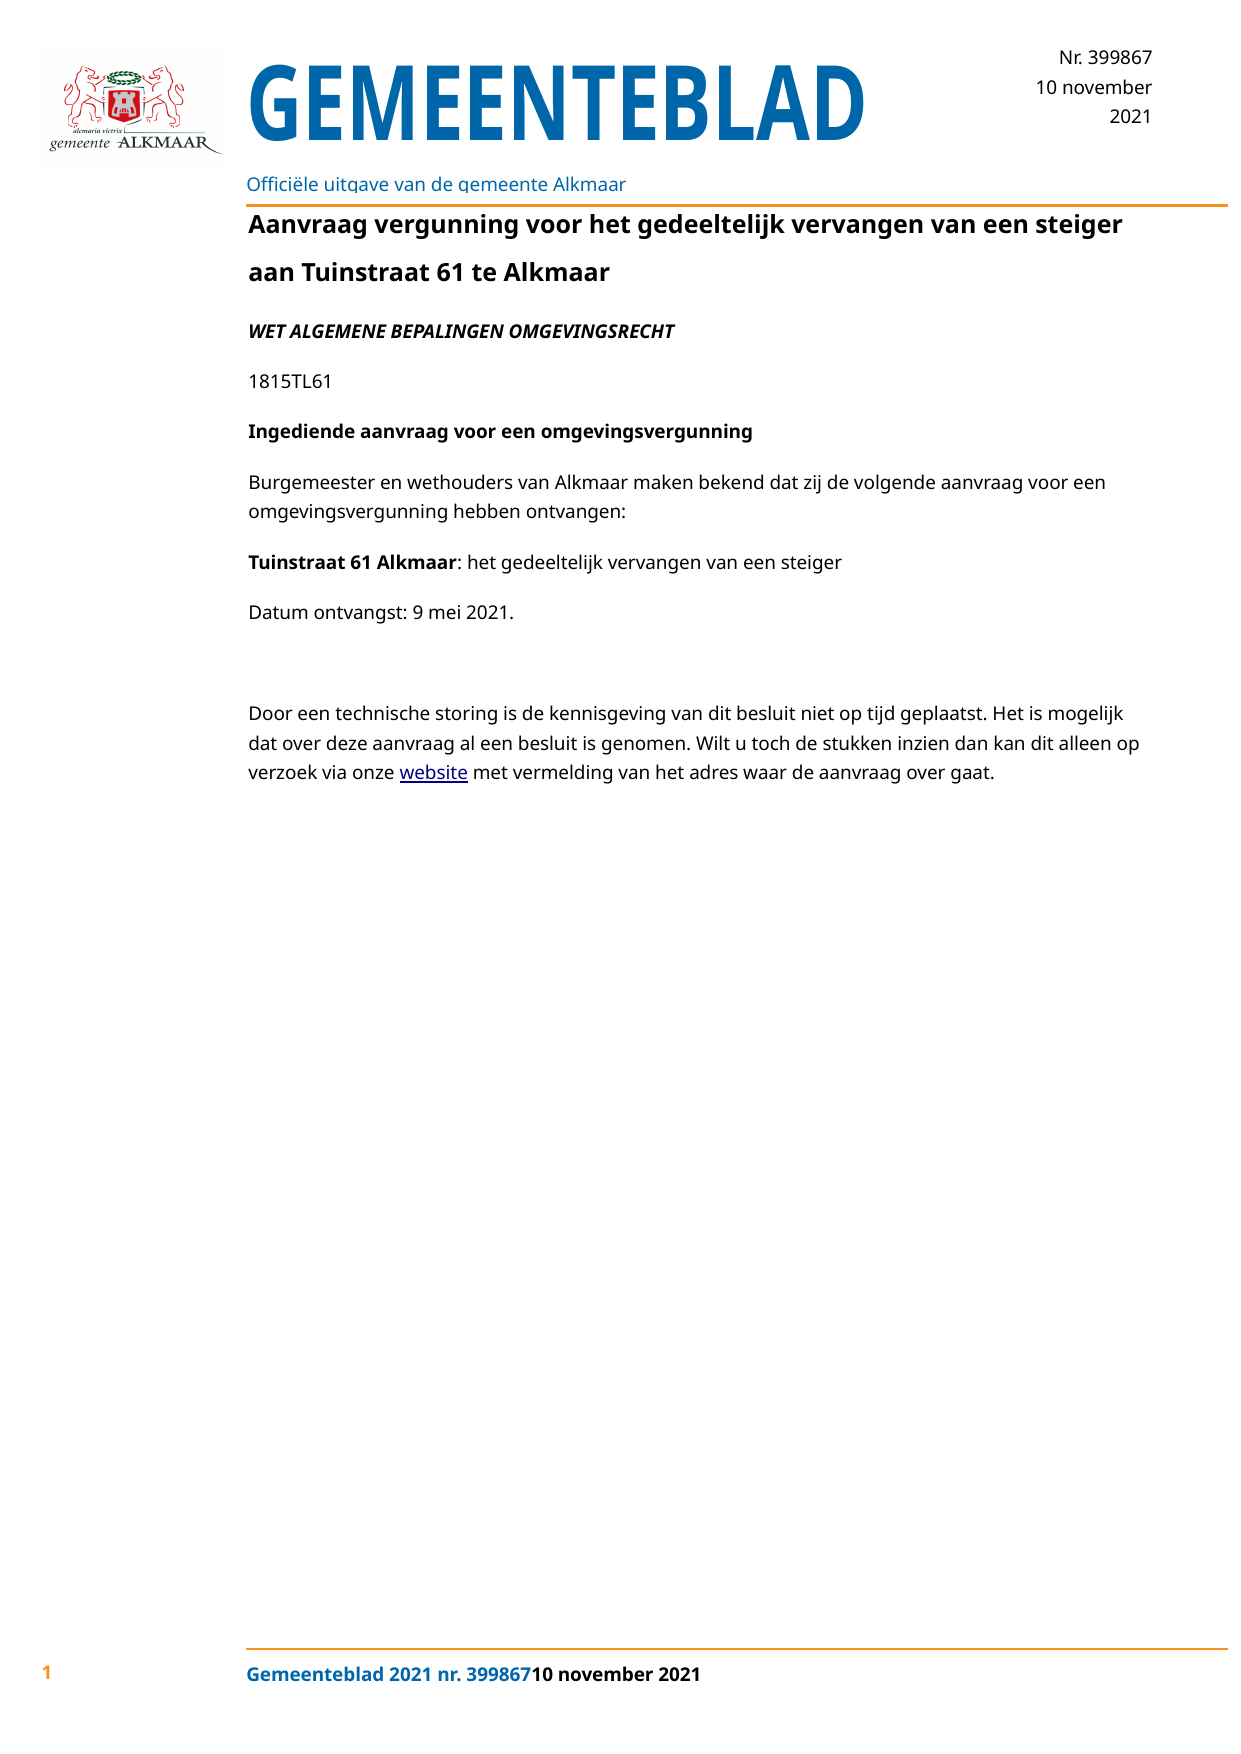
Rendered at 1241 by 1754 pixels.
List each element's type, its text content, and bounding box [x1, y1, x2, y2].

text WET ALGEMENE BEPALINGEN OMGEVINGSRECHT [248, 318, 1152, 344]
text Burgemeester en wethouders van Alkmaar maken bekend dat zij de volgende aanvraag voor een omgevingsvergunning hebben ontvangen: [248, 469, 1152, 524]
text 1815TL61 [248, 368, 1152, 394]
text Datum ontvangst: 9 mei 2021. [248, 599, 1152, 625]
text Tuinstraat 61 Alkmaar: het gedeeltelijk vervangen van een steiger [248, 549, 1152, 575]
text Door een technische storing is de kennisgeving van dit besluit niet op tijd geplaatst. Het is mogelijk dat over deze aanvraag al een besluit is genomen. Wilt u toch de stukken inzien dan kan dit alleen op verzoek via onze website met vermelding van het adres waar de aanvraag over gaat. [248, 700, 1152, 785]
text Aanvraag vergunning voor het gedeeltelijk vervangen van een steiger aan Tuinstraat 61 te Alkmaar [248, 207, 1152, 288]
picture [41, 47, 231, 172]
text Ingediende aanvraag voor een omgevingsvergunning [248, 419, 1152, 444]
